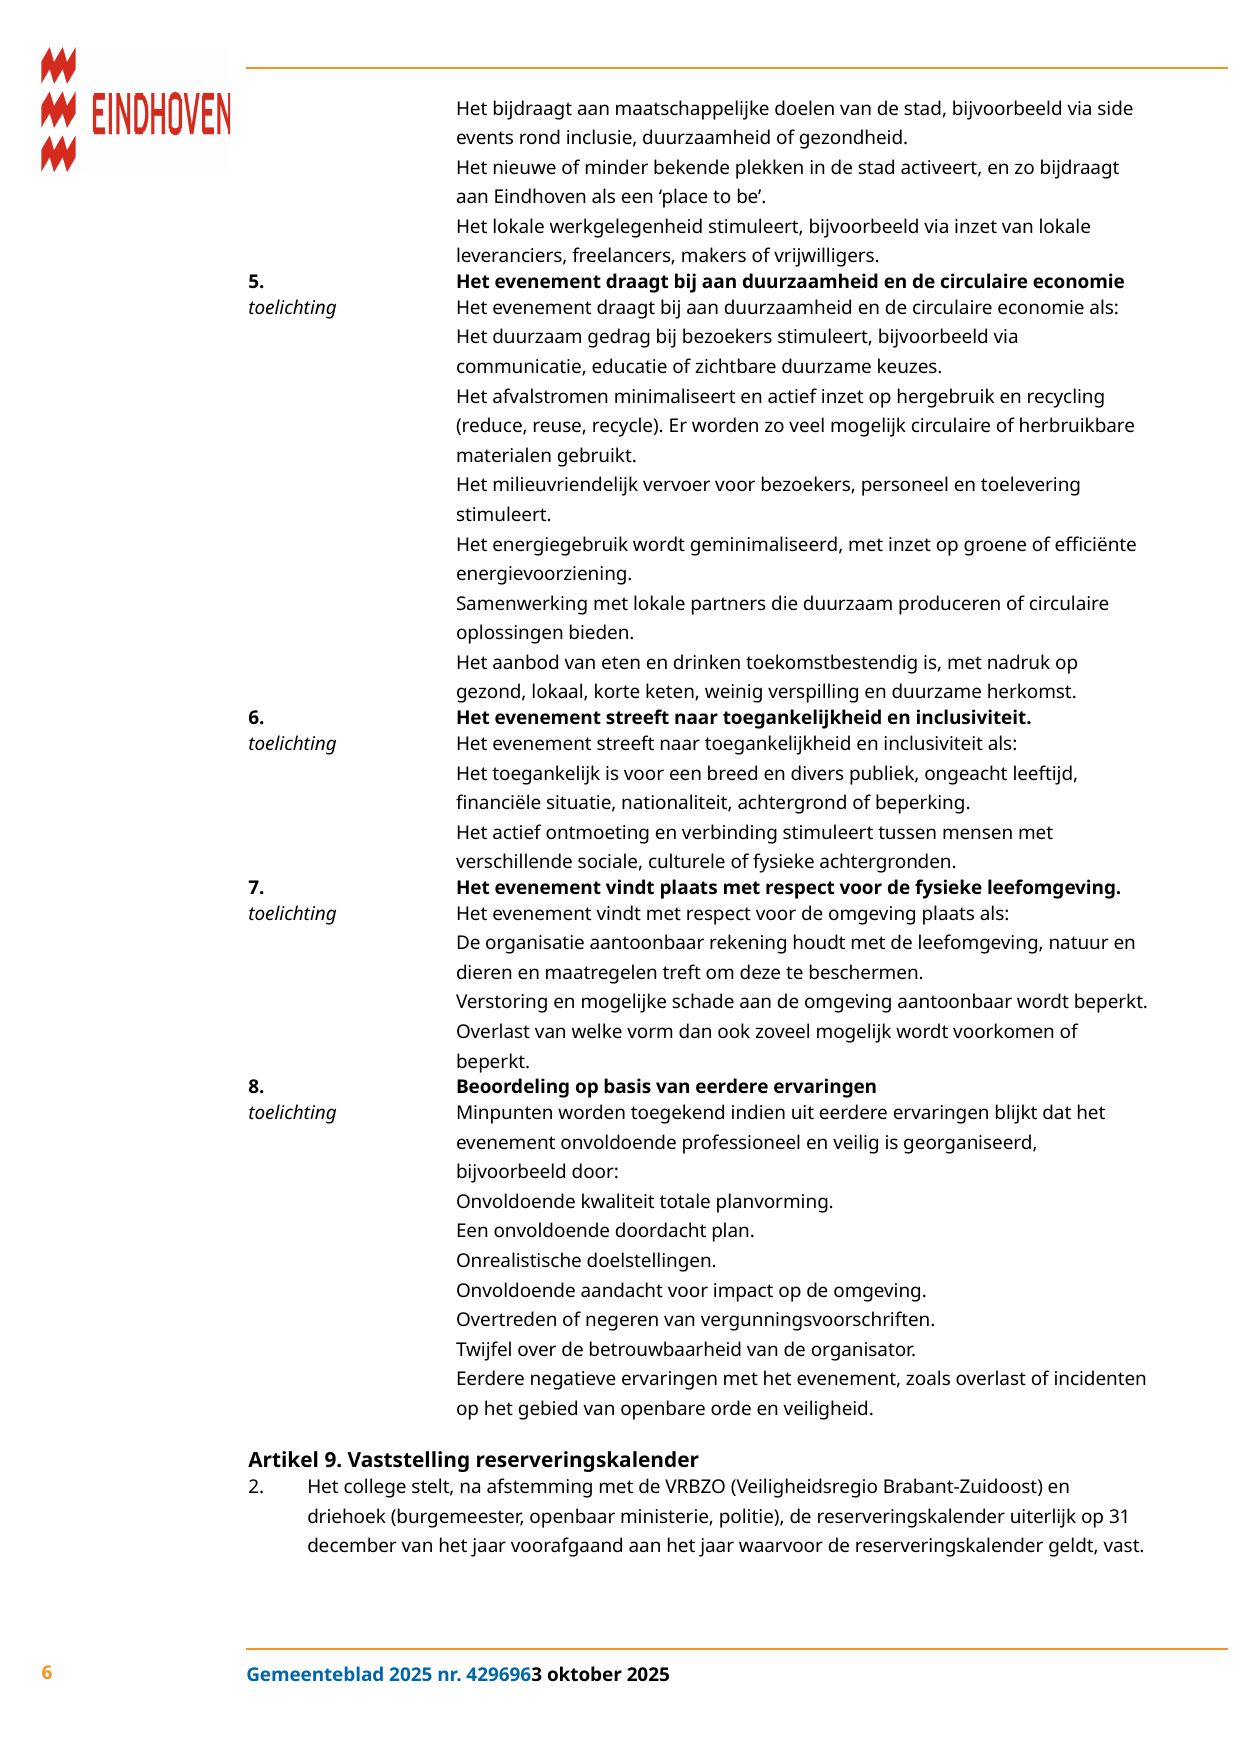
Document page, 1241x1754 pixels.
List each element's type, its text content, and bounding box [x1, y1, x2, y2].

table_cell Het evenement vindt met respect voor de omgeving plaats als: De organisatie aantoonbaar rekening houdt met de leefomgeving, natuur en dieren en maatregelen treft om deze te beschermen. Verstoring en mogelijke schade aan de omgeving aantoonbaar wordt beperkt. Overlast van welke vorm dan ook zoveel mogelijk wordt voorkomen of beperkt. [456, 900, 1152, 1074]
table_cell toelichting [248, 1099, 456, 1421]
table_cell Het bijdraagt aan maatschappelijke doelen van de stad, bijvoorbeeld via side events rond inclusie, duurzaamheid of gezondheid. Het nieuwe of minder bekende plekken in de stad activeert, en zo bijdraagt aan Eindhoven als een ‘place to be’. Het lokale werkgelegenheid stimuleert, bijvoorbeeld via inzet van lokale leveranciers, freelancers, makers of vrijwilligers. [456, 95, 1152, 268]
table_cell 6. [248, 705, 456, 730]
table_cell 8. [248, 1074, 456, 1099]
table_cell Het evenement draagt bij aan duurzaamheid en de circulaire economie als: Het duurzaam gedrag bij bezoekers stimuleert, bijvoorbeeld via communicatie, educatie of zichtbare duurzame keuzes. Het afvalstromen minimaliseert en actief inzet op hergebruik en recycling (reduce, reuse, recycle). Er worden zo veel mogelijk circulaire of herbruikbare materialen gebruikt. Het milieuvriendelijk vervoer voor bezoekers, personeel en toelevering stimuleert. Het energiegebruik wordt geminimaliseerd, met inzet op groene of efficiënte energievoorziening. Samenwerking met lokale partners die duurzaam produceren of circulaire oplossingen bieden. Het aanbod van eten en drinken toekomstbestendig is, met nadruk op gezond, lokaal, korte keten, weinig verspilling en duurzame herkomst. [456, 294, 1152, 704]
table_cell [248, 95, 456, 268]
text Artikel 9. Vaststelling reserveringskalender [248, 1445, 1152, 1473]
table_cell Het evenement draagt bij aan duurzaamheid en de circulaire economie [456, 269, 1152, 294]
table_cell Het evenement streeft naar toegankelijkheid en inclusiviteit als: Het toegankelijk is voor een breed en divers publiek, ongeacht leeftijd, financiële situatie, nationaliteit, achtergrond of beperking. Het actief ontmoeting en verbinding stimuleert tussen mensen met verschillende sociale, culturele of fysieke achtergronden. [456, 730, 1152, 874]
table_cell toelichting [248, 730, 456, 874]
table_cell Het evenement vindt plaats met respect voor de fysieke leefomgeving. [456, 874, 1152, 900]
picture [41, 47, 231, 172]
table_cell toelichting [248, 900, 456, 1074]
table_cell Beoordeling op basis van eerdere ervaringen [456, 1074, 1152, 1099]
table_cell Minpunten worden toegekend indien uit eerdere ervaringen blijkt dat het evenement onvoldoende professioneel en veilig is georganiseerd, bijvoorbeeld door: Onvoldoende kwaliteit totale planvorming. Een onvoldoende doordacht plan. Onrealistische doelstellingen. Onvoldoende aandacht voor impact op de omgeving. Overtreden of negeren van vergunningsvoorschriften. Twijfel over de betrouwbaarheid van de organisator. Eerdere negatieve ervaringen met het evenement, zoals overlast of incidenten op het gebied van openbare orde en veiligheid. [456, 1099, 1152, 1421]
table_cell 7. [248, 874, 456, 900]
table_cell 5. [248, 269, 456, 294]
table_cell toelichting [248, 294, 456, 704]
table_cell Het evenement streeft naar toegankelijkheid en inclusiviteit. [456, 705, 1152, 730]
list Het college stelt, na afstemming met de VRBZO (Veiligheidsregio Brabant-Zuidoost) en driehoek (burgemeester, openbaar ministerie, politie), de reserveringskalender uiterlijk op 31 december van het jaar voorafgaand aan het jaar waarvoor de reserveringskalender geldt, vast. [248, 1473, 1152, 1558]
